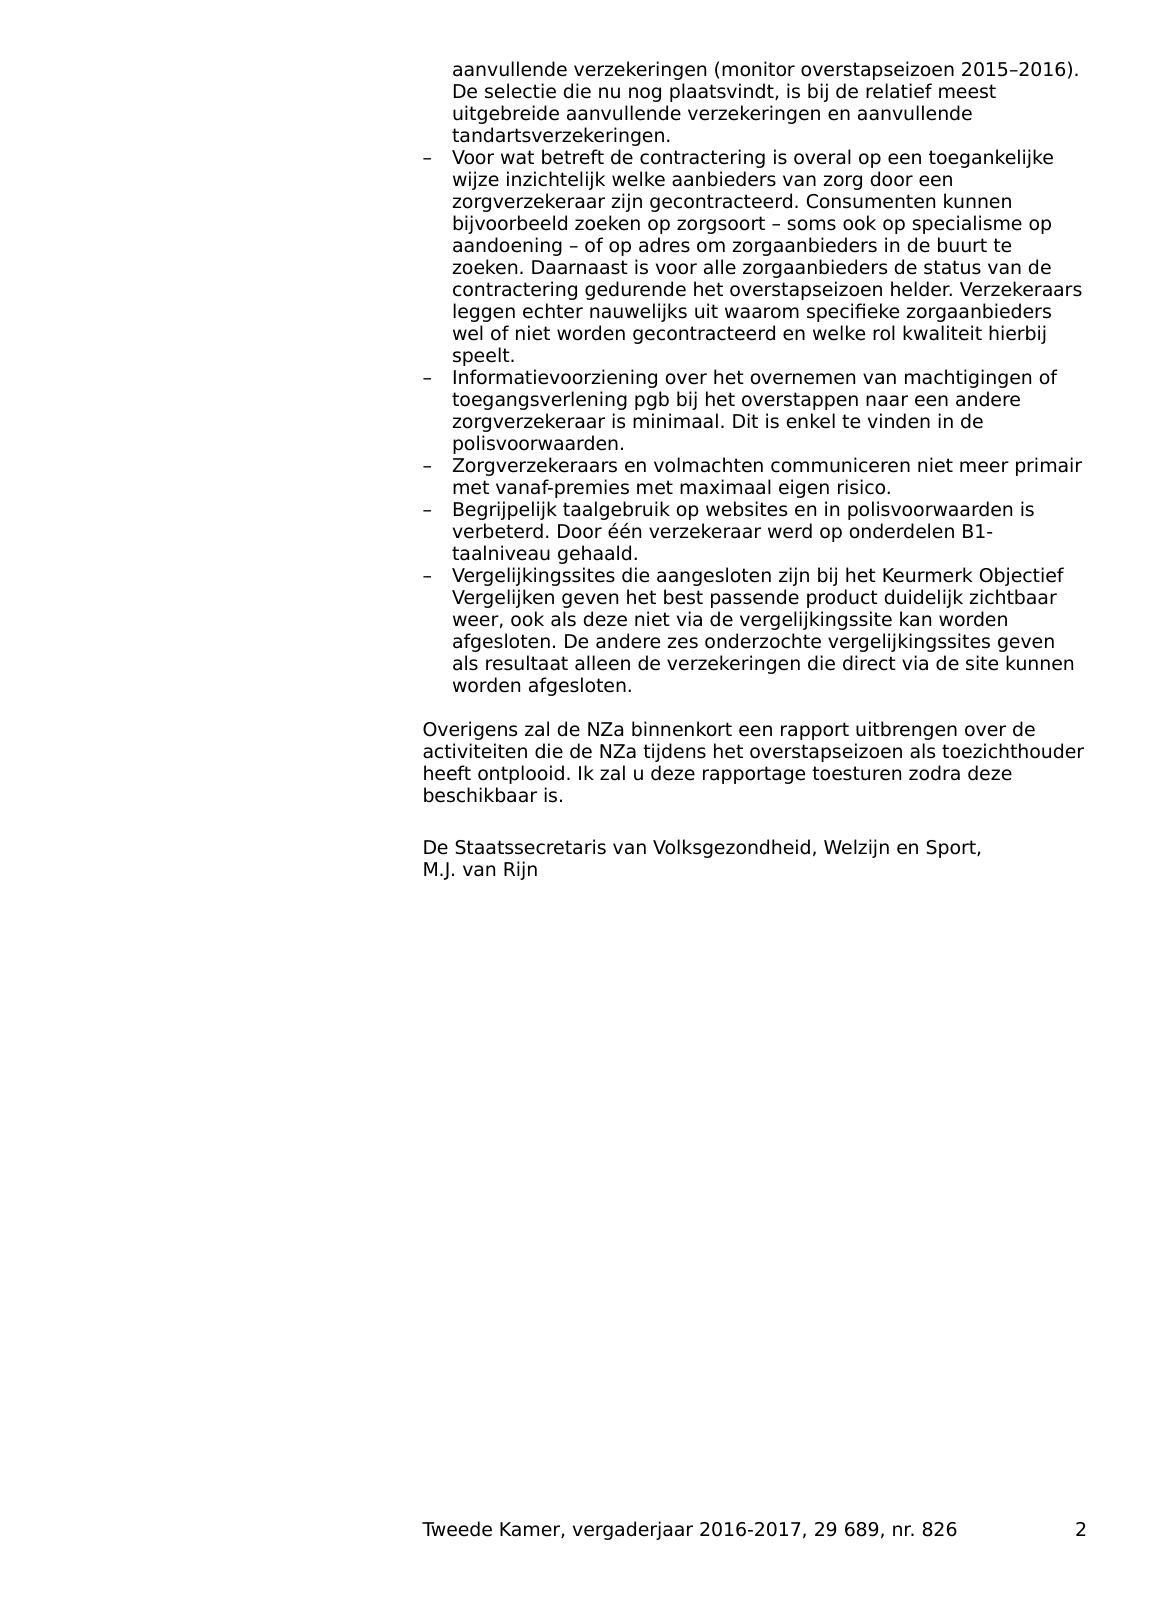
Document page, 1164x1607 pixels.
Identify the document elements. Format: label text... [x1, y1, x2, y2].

text aanvullende verzekeringen (monitor overstapseizoen 2015–2016). De selectie die nu nog plaatsvindt, is bij de relatief meest uitgebreide aanvullende verzekeringen en aanvullende tandartsverzekeringen. [422, 59, 1087, 147]
text Overigens zal de NZa binnenkort een rapport uitbrengen over de activiteiten die de NZa tijdens het overstapseizoen als toezichthouder heeft ontplooid. Ik zal u deze rapportage toesturen zodra deze beschikbaar is. [422, 719, 1087, 807]
text – Begrijpelijk taalgebruik op websites en in polisvoorwaarden is verbeterd. Door één verzekeraar werd op onderdelen B1-taalniveau gehaald. [422, 499, 1087, 564]
text – Voor wat betreft de contractering is overal op een toegankelijke wijze inzichtelijk welke aanbieders van zorg door een zorgverzekeraar zijn gecontracteerd. Consumenten kunnen bijvoorbeeld zoeken op zorgsoort – soms ook op specialisme op aandoening – of op adres om zorgaanbieders in de buurt te zoeken. Daarnaast is voor alle zorgaanbieders de status van de contractering gedurende het overstapseizoen helder. Verzekeraars leggen echter nauwelijks uit waarom specifieke zorgaanbieders wel of niet worden gecontracteerd en welke rol kwaliteit hierbij speelt. [422, 147, 1087, 367]
text – Informatievoorziening over het overnemen van machtigingen of toegangsverlening pgb bij het overstappen naar een andere zorgverzekeraar is minimaal. Dit is enkel te vinden in de polisvoorwaarden. [422, 367, 1087, 455]
text – Zorgverzekeraars en volmachten communiceren niet meer primair met vanaf-premies met maximaal eigen risico. [422, 455, 1087, 499]
text De Staatssecretaris van Volksgezondheid, Welzijn en Sport, M.J. van Rijn [422, 837, 1087, 881]
text – Vergelijkingssites die aangesloten zijn bij het Keurmerk Objectief Vergelijken geven het best passende product duidelijk zichtbaar weer, ook als deze niet via de vergelijkingssite kan worden afgesloten. De andere zes onderzochte vergelijkingssites geven als resultaat alleen de verzekeringen die direct via de site kunnen worden afgesloten. [422, 564, 1087, 696]
